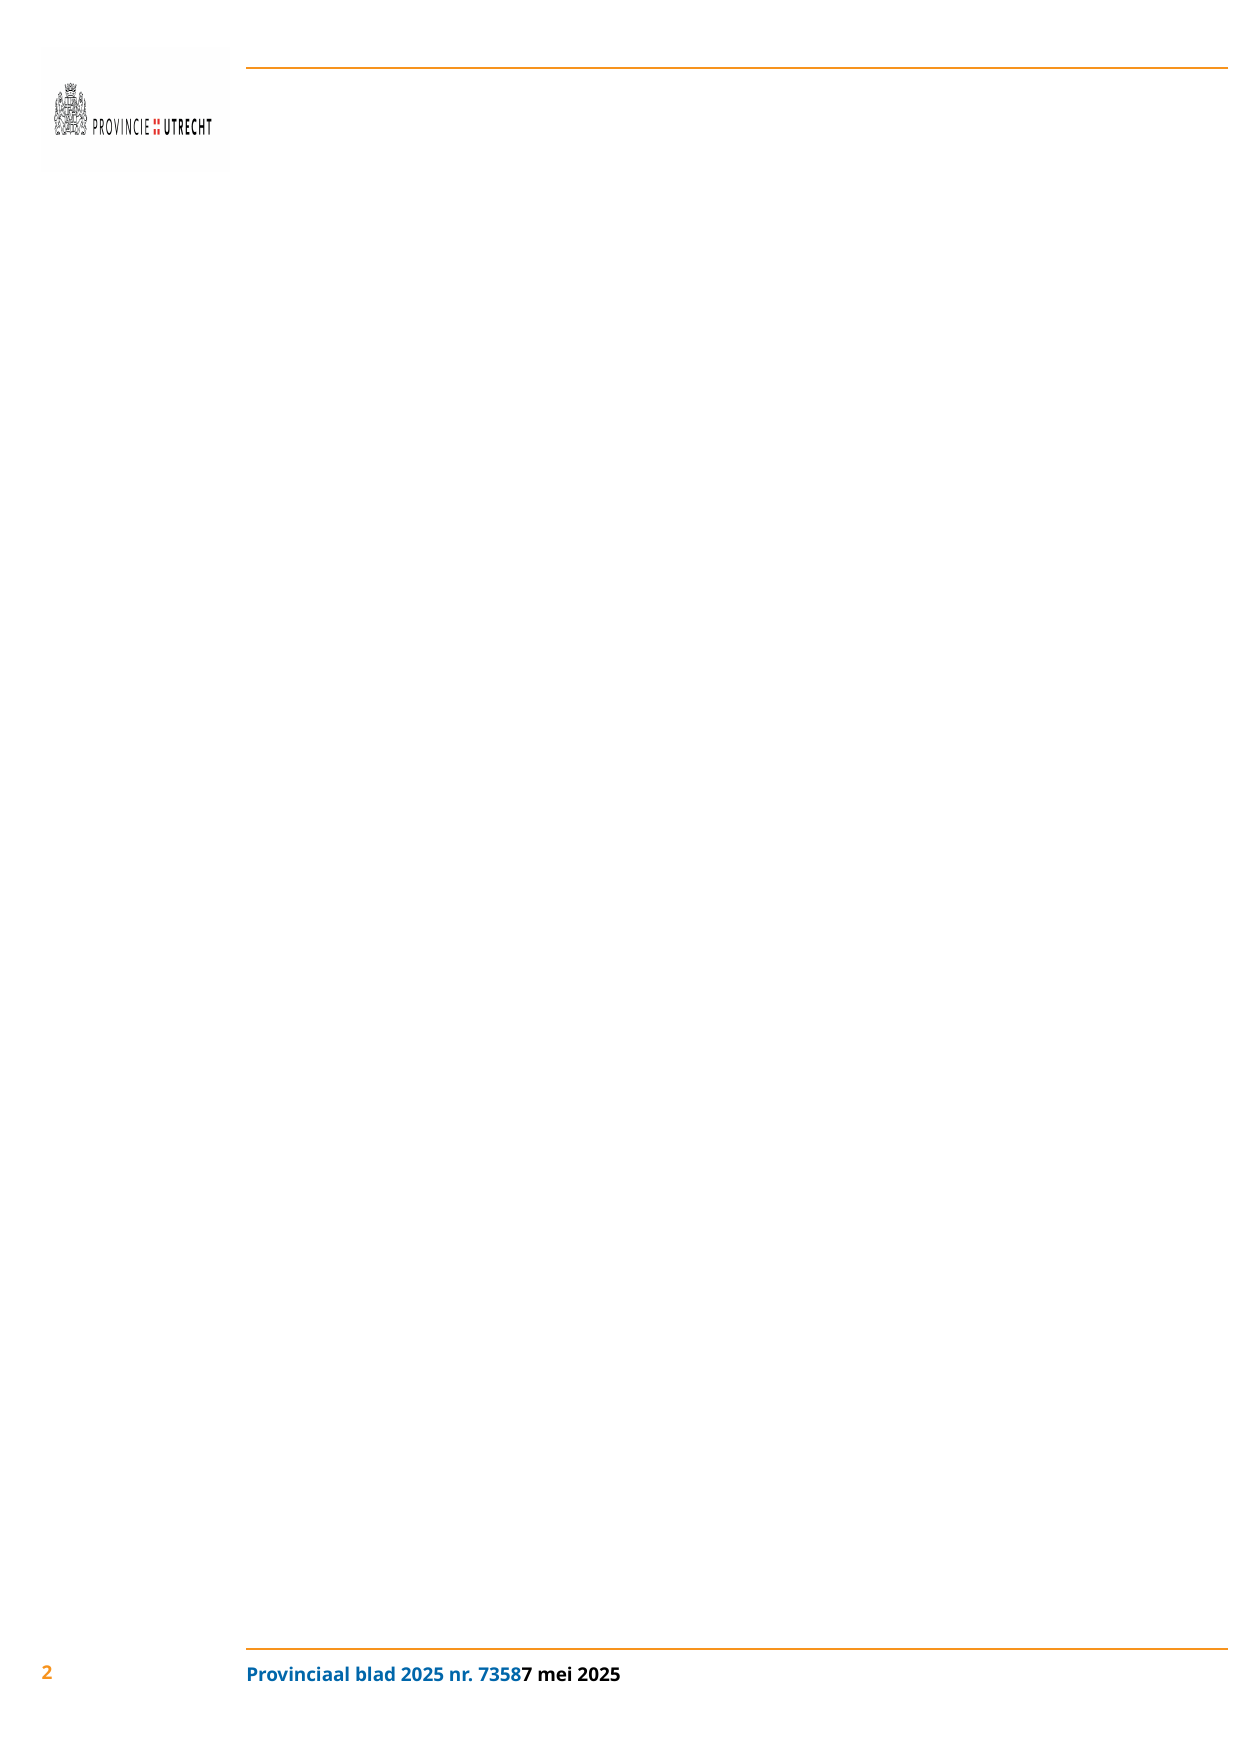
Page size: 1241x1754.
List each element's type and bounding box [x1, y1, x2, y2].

picture [41, 47, 231, 172]
